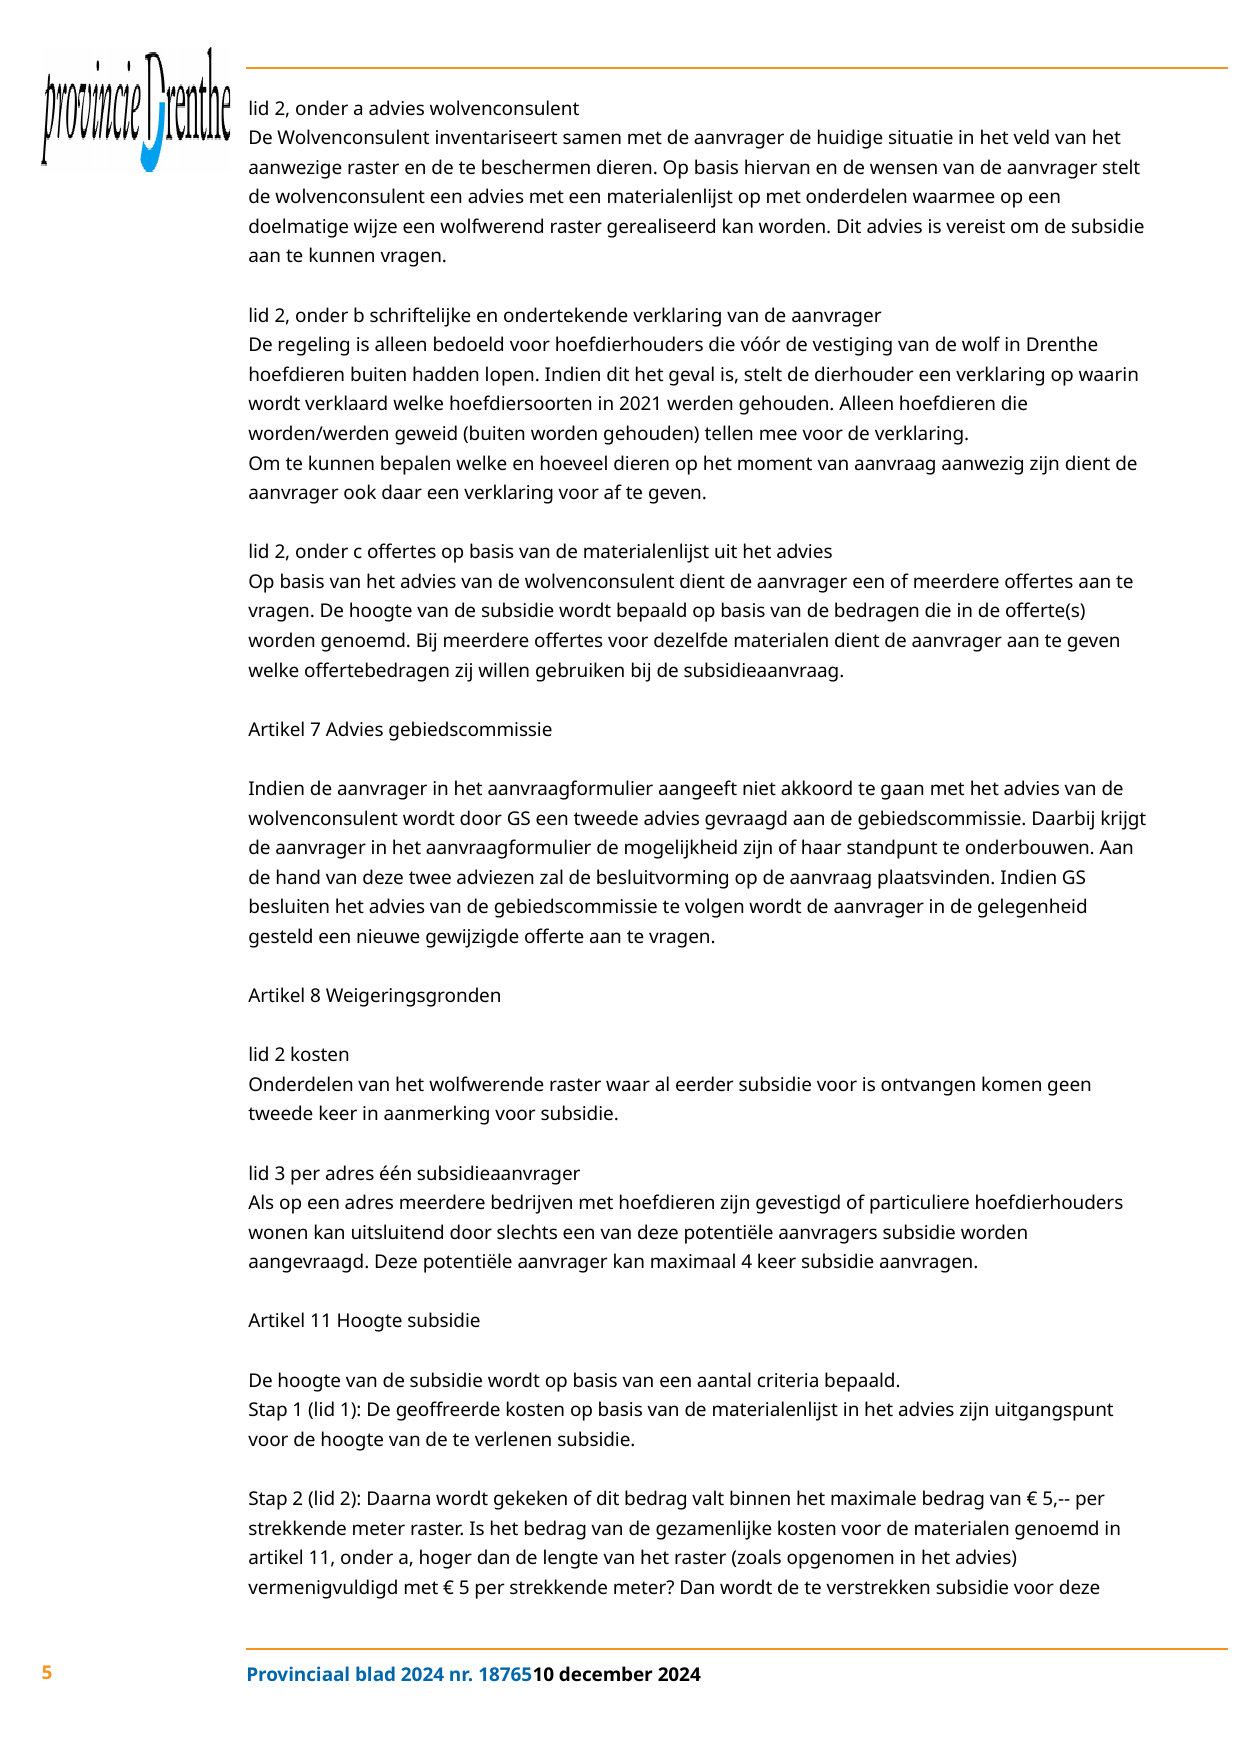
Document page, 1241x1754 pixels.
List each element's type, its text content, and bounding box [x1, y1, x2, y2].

text Als op een adres meerdere bedrijven met hoefdieren zijn gevestigd of particuliere hoefdierhouders wonen kan uitsluitend door slechts een van deze potentiële aanvragers subsidie worden aangevraagd. Deze potentiële aanvrager kan maximaal 4 keer subsidie aanvragen. [248, 1189, 1152, 1274]
text De Wolvenconsulent inventariseert samen met de aanvrager de huidige situatie in het veld van het aanwezige raster en de te beschermen dieren. Op basis hiervan en de wensen van de aanvrager stelt de wolvenconsulent een advies met een materialenlijst op met onderdelen waarmee op een doelmatige wijze een wolfwerend raster gerealiseerd kan worden. Dit advies is vereist om de subsidie aan te kunnen vragen. [248, 124, 1152, 268]
text lid 2, onder b schriftelijke en ondertekende verklaring van de aanvrager [248, 302, 1152, 328]
text lid 2, onder a advies wolvenconsulent [248, 95, 1152, 121]
text Artikel 7 Advies gebiedscommissie [248, 716, 1152, 742]
text lid 2, onder c offertes op basis van de materialenlijst uit het advies [248, 538, 1152, 564]
text Stap 2 (lid 2): Daarna wordt gekeken of dit bedrag valt binnen het maximale bedrag van € 5,-- per strekkende meter raster. Is het bedrag van de gezamenlijke kosten voor de materialen genoemd in artikel 11, onder a, hoger dan de lengte van het raster (zoals opgenomen in het advies) vermenigvuldigd met € 5 per strekkende meter? Dan wordt de te verstrekken subsidie voor deze [248, 1485, 1152, 1600]
picture [41, 47, 231, 172]
text lid 3 per adres één subsidieaanvrager [248, 1160, 1152, 1186]
text Onderdelen van het wolfwerende raster waar al eerder subsidie voor is ontvangen komen geen tweede keer in aanmerking voor subsidie. [248, 1071, 1152, 1126]
text Artikel 8 Weigeringsgronden [248, 982, 1152, 1008]
text De hoogte van de subsidie wordt op basis van een aantal criteria bepaald. [248, 1367, 1152, 1393]
text Om te kunnen bepalen welke en hoeveel dieren op het moment van aanvraag aanwezig zijn dient de aanvrager ook daar een verklaring voor af te geven. [248, 450, 1152, 505]
text Artikel 11 Hoogte subsidie [248, 1308, 1152, 1333]
text Stap 1 (lid 1): De geoffreerde kosten op basis van de materialenlijst in het advies zijn uitgangspunt voor de hoogte van de te verlenen subsidie. [248, 1396, 1152, 1452]
text Op basis van het advies van de wolvenconsulent dient de aanvrager een of meerdere offertes aan te vragen. De hoogte van de subsidie wordt bepaald op basis van de bedragen die in de offerte(s) worden genoemd. Bij meerdere offertes voor dezelfde materialen dient de aanvrager aan te geven welke offertebedragen zij willen gebruiken bij de subsidieaanvraag. [248, 568, 1152, 683]
text De regeling is alleen bedoeld voor hoefdierhouders die vóór de vestiging van de wolf in Drenthe hoefdieren buiten hadden lopen. Indien dit het geval is, stelt de dierhouder een verklaring op waarin wordt verklaard welke hoefdiersoorten in 2021 werden gehouden. Alleen hoefdieren die worden/werden geweid (buiten worden gehouden) tellen mee voor de verklaring. [248, 331, 1152, 446]
text Indien de aanvrager in het aanvraagformulier aangeeft niet akkoord te gaan met het advies van de wolvenconsulent wordt door GS een tweede advies gevraagd aan de gebiedscommissie. Daarbij krijgt de aanvrager in het aanvraagformulier de mogelijkheid zijn of haar standpunt te onderbouwen. Aan de hand van deze twee adviezen zal de besluitvorming op de aanvraag plaatsvinden. Indien GS besluiten het advies van de gebiedscommissie te volgen wordt de aanvrager in de gelegenheid gesteld een nieuwe gewijzigde offerte aan te vragen. [248, 775, 1152, 949]
text lid 2 kosten [248, 1041, 1152, 1067]
